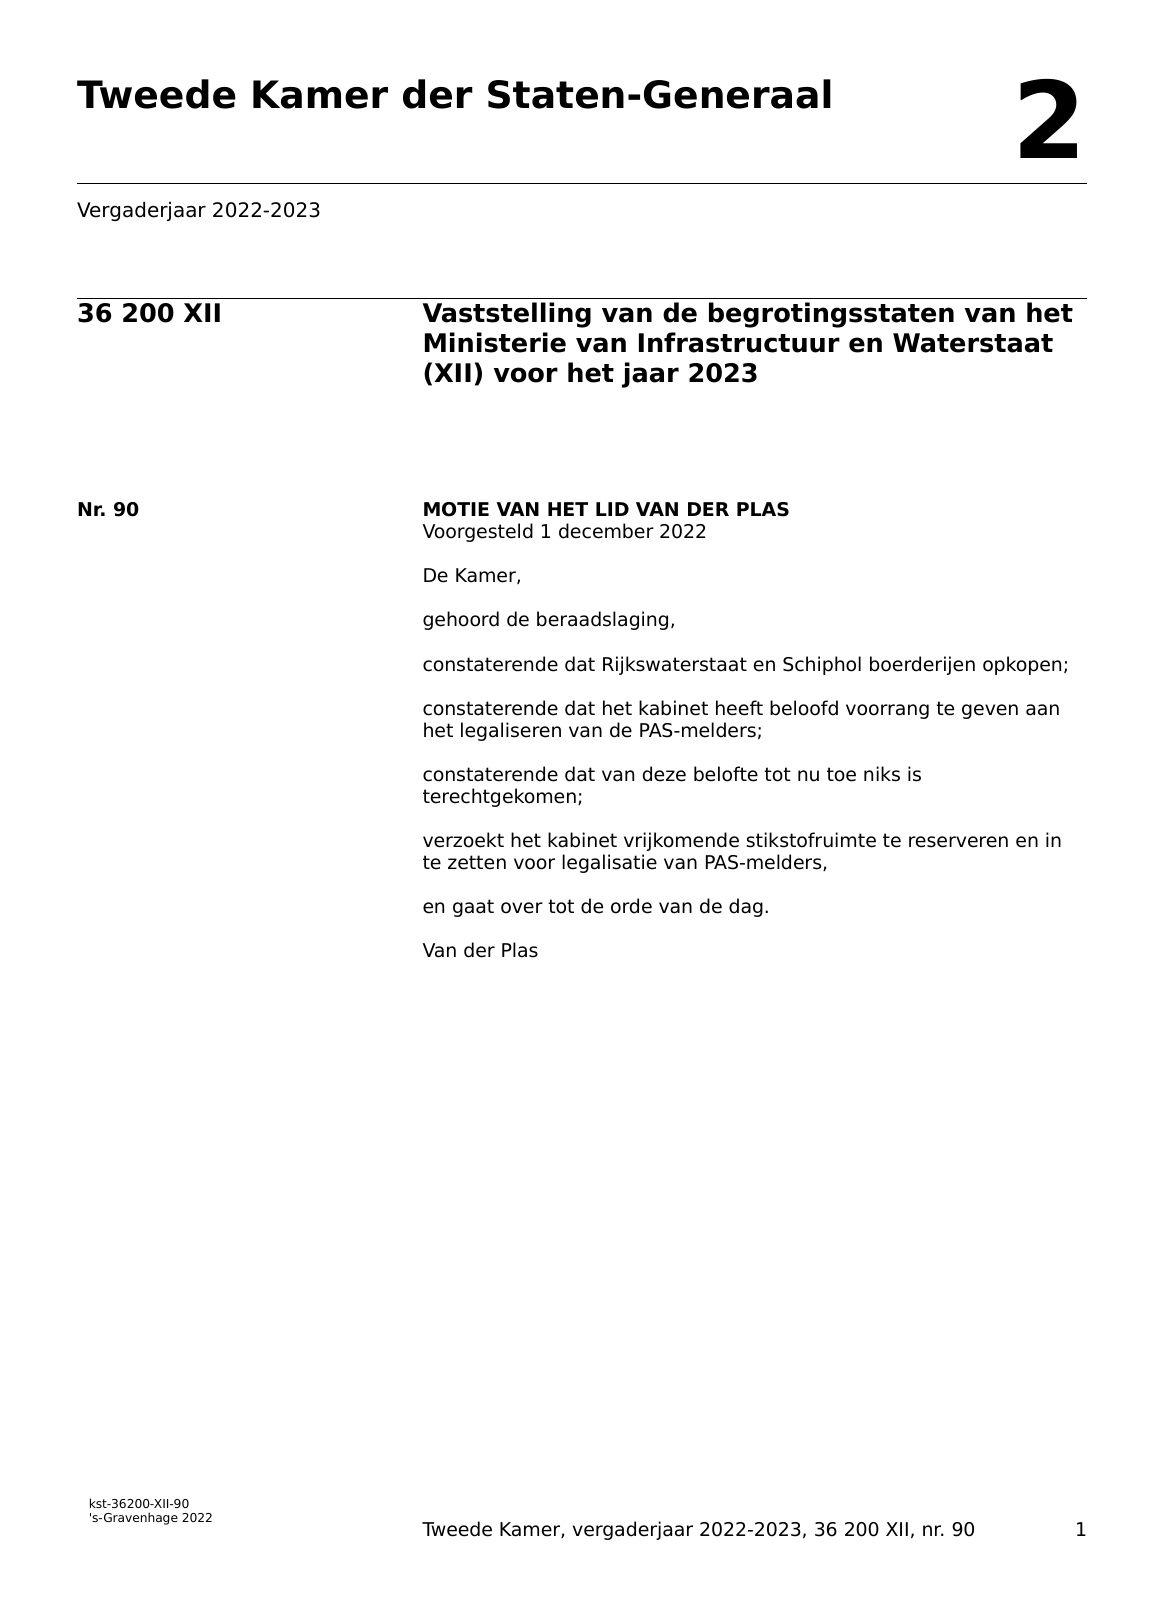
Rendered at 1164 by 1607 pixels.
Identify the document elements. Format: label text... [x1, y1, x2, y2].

text verzoekt het kabinet vrijkomende stikstofruimte te reserveren en in te zetten voor legalisatie van PAS-melders, [422, 830, 1087, 874]
text Van der Plas [422, 940, 1087, 962]
text constaterende dat Rijkswaterstaat en Schiphol boerderijen opkopen; [422, 653, 1087, 676]
text gehoord de beraadslaging, [422, 609, 1087, 631]
text 's-Gravenhage 2022 [88, 1511, 323, 1525]
table_header Tweede Kamer der Staten-Generaal [77, 59, 886, 183]
text en gaat over tot de orde van de dag. [422, 896, 1087, 918]
text De Kamer, [422, 565, 1087, 587]
subtitle 36 200 XII Vaststelling van de begrotingsstaten van het Ministerie van Infrastructuur en Waterstaat (XII) voor het jaar 2023 [77, 299, 1087, 388]
text kst-36200-XII-90 [88, 1497, 323, 1511]
text Voorgesteld 1 december 2022 [422, 521, 1087, 543]
text constaterende dat van deze belofte tot nu toe niks is terechtgekomen; [422, 764, 1087, 808]
table_header 2 [886, 59, 1087, 183]
subtitle Nr. 90 MOTIE VAN HET LID VAN DER PLAS [77, 499, 1087, 521]
text constaterende dat het kabinet heeft beloofd voorrang te geven aan het legaliseren van de PAS-melders; [422, 698, 1087, 742]
table_cell Vergaderjaar 2022-2023 [77, 184, 1087, 298]
